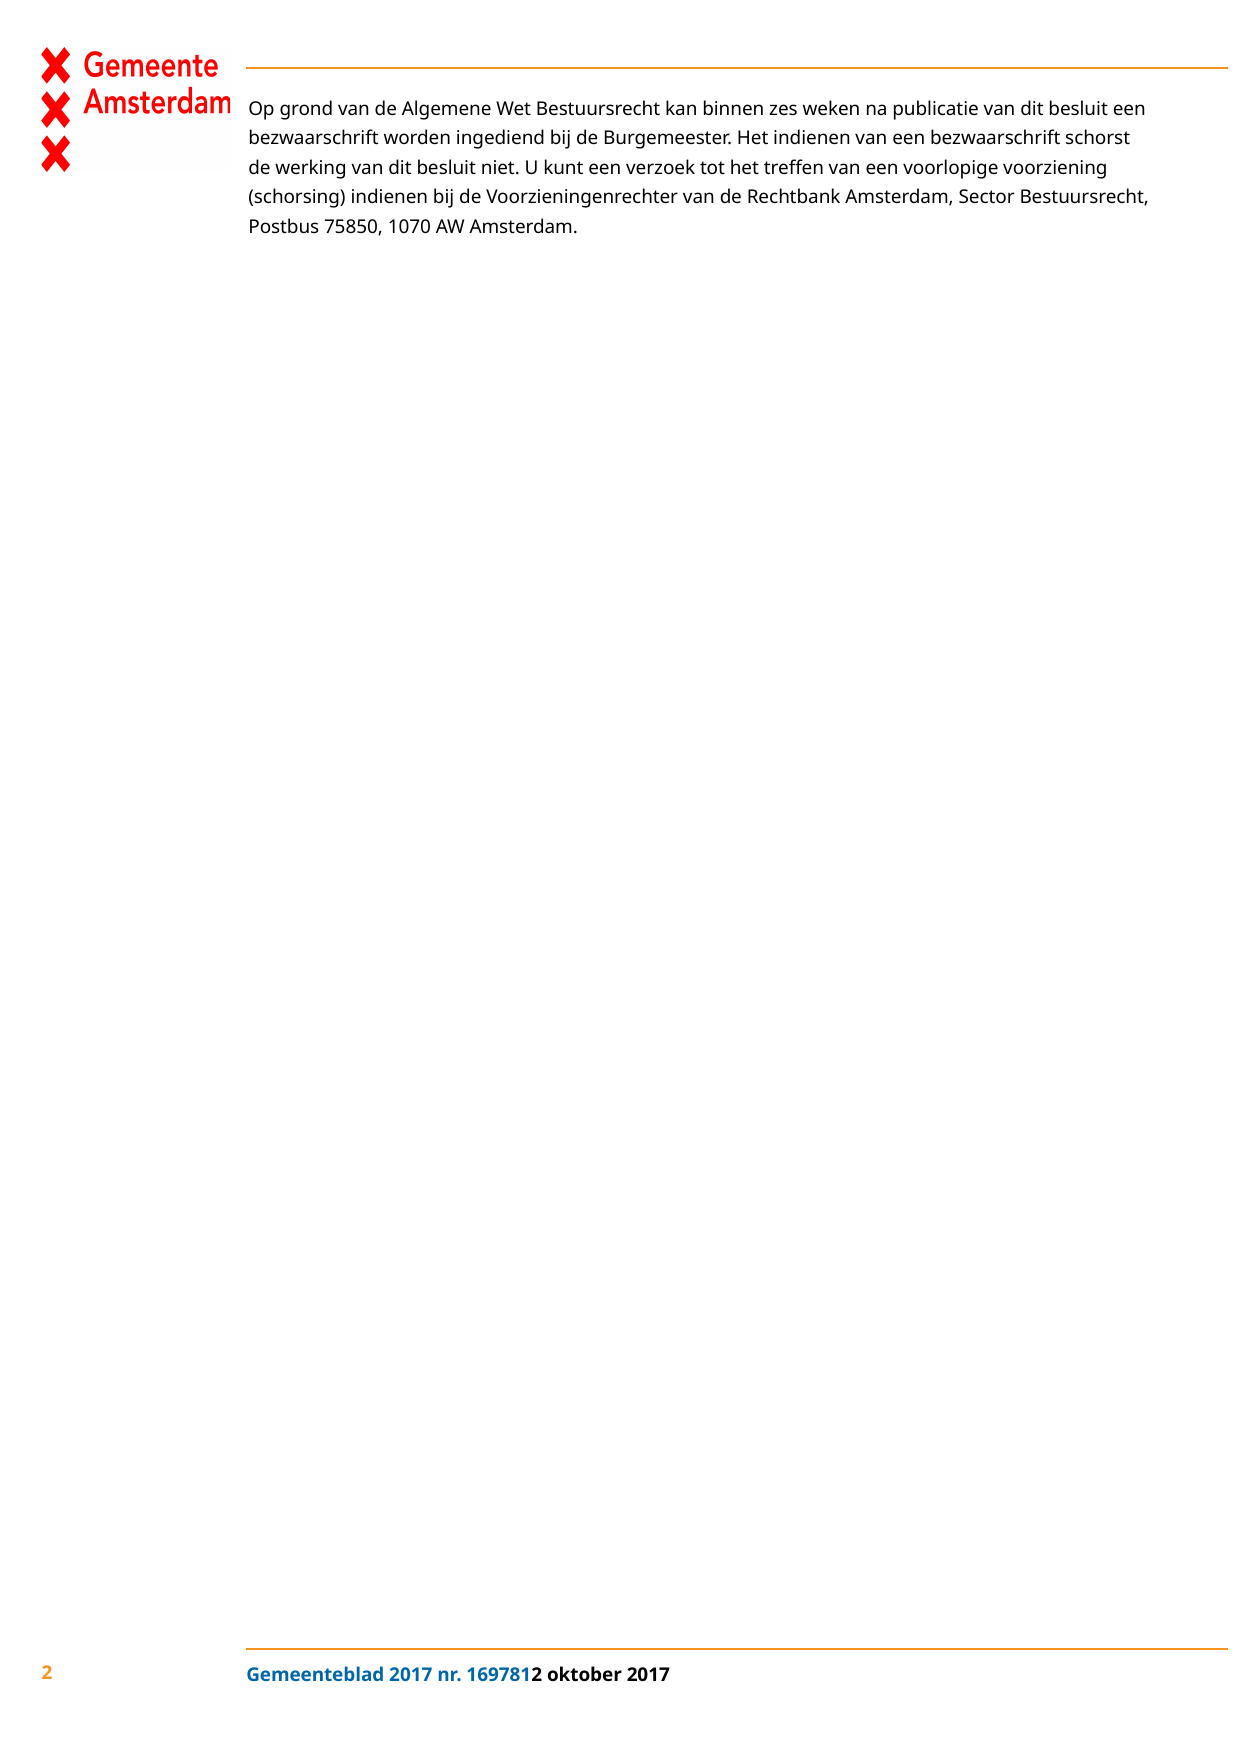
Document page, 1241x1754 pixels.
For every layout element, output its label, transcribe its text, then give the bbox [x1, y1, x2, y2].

text Op grond van de Algemene Wet Bestuursrecht kan binnen zes weken na publicatie van dit besluit een bezwaarschrift worden ingediend bij de Burgemeester. Het indienen van een bezwaarschrift schorst de werking van dit besluit niet. U kunt een verzoek tot het treffen van een voorlopige voorziening (schorsing) indienen bij de Voorzieningenrechter van de Rechtbank Amsterdam, Sector Bestuursrecht, Postbus 75850, 1070 AW Amsterdam. [248, 95, 1152, 239]
picture [41, 47, 231, 172]
